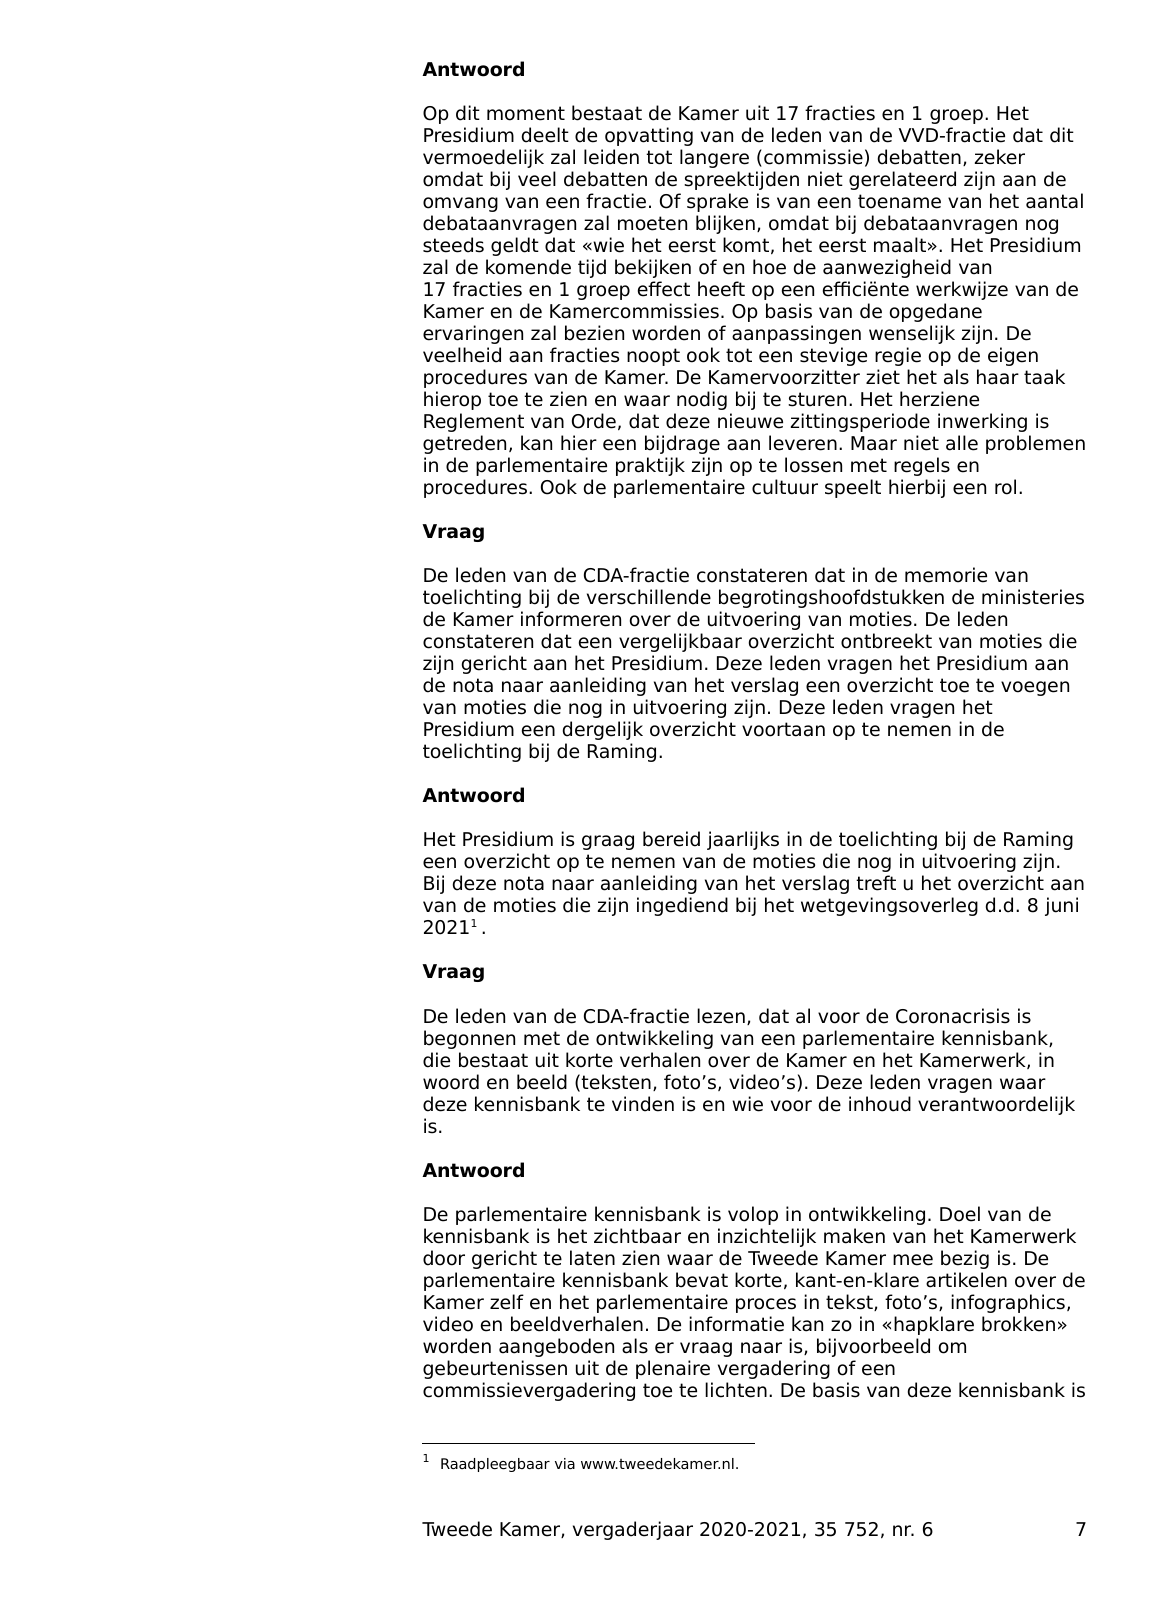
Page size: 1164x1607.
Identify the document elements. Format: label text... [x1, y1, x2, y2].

text De parlementaire kennisbank is volop in ontwikkeling. Doel van de kennisbank is het zichtbaar en inzichtelijk maken van het Kamerwerk door gericht te laten zien waar de Tweede Kamer mee bezig is. De parlementaire kennisbank bevat korte, kant-en-klare artikelen over de Kamer zelf en het parlementaire proces in tekst, foto’s, infographics, video en beeldverhalen. De informatie kan zo in «hapklare brokken» worden aangeboden als er vraag naar is, bijvoorbeeld om gebeurtenissen uit de plenaire vergadering of een commissievergadering toe te lichten. De basis van deze kennisbank is [422, 1204, 1087, 1402]
text Het Presidium is graag bereid jaarlijks in de toelichting bij de Raming een overzicht op te nemen van de moties die nog in uitvoering zijn. Bij deze nota naar aanleiding van het verslag treft u het overzicht aan van de moties die zijn ingediend bij het wetgevingsoverleg d.d. 8 juni 2021. [422, 829, 1087, 939]
text Op dit moment bestaat de Kamer uit 17 fracties en 1 groep. Het Presidium deelt de opvatting van de leden van de VVD-fractie dat dit vermoedelijk zal leiden tot langere (commissie) debatten, zeker omdat bij veel debatten de spreektijden niet gerelateerd zijn aan de omvang van een fractie. Of sprake is van een toename van het aantal debataanvragen zal moeten blijken, omdat bij debataanvragen nog steeds geldt dat «wie het eerst komt, het eerst maalt». Het Presidium zal de komende tijd bekijken of en hoe de aanwezigheid van 17 fracties en 1 groep effect heeft op een efficiënte werkwijze van de Kamer en de Kamercommissies. Op basis van de opgedane ervaringen zal bezien worden of aanpassingen wenselijk zijn. De veelheid aan fracties noopt ook tot een stevige regie op de eigen procedures van de Kamer. De Kamervoorzitter ziet het als haar taak hierop toe te zien en waar nodig bij te sturen. Het herziene Reglement van Orde, dat deze nieuwe zittingsperiode inwerking is getreden, kan hier een bijdrage aan leveren. Maar niet alle problemen in de parlementaire praktijk zijn op te lossen met regels en procedures. Ook de parlementaire cultuur speelt hierbij een rol. [422, 103, 1087, 499]
subtitle Antwoord [422, 59, 1087, 81]
text De leden van de CDA-fractie constateren dat in de memorie van toelichting bij de verschillende begrotingshoofdstukken de ministeries de Kamer informeren over de uitvoering van moties. De leden constateren dat een vergelijkbaar overzicht ontbreekt van moties die zijn gericht aan het Presidium. Deze leden vragen het Presidium aan de nota naar aanleiding van het verslag een overzicht toe te voegen van moties die nog in uitvoering zijn. Deze leden vragen het Presidium een dergelijk overzicht voortaan op te nemen in de toelichting bij de Raming. [422, 565, 1087, 763]
subtitle Antwoord [422, 1160, 1087, 1182]
text De leden van de CDA-fractie lezen, dat al voor de Coronacrisis is begonnen met de ontwikkeling van een parlementaire kennisbank, die bestaat uit korte verhalen over de Kamer en het Kamerwerk, in woord en beeld (teksten, foto’s, video’s). Deze leden vragen waar deze kennisbank te vinden is en wie voor de inhoud verantwoordelijk is. [422, 1006, 1087, 1137]
subtitle Vraag [422, 521, 1087, 543]
subtitle Antwoord [422, 785, 1087, 807]
text Raadpleegbaar via www.tweedekamer.nl. [422, 1452, 1087, 1474]
subtitle Vraag [422, 961, 1087, 983]
